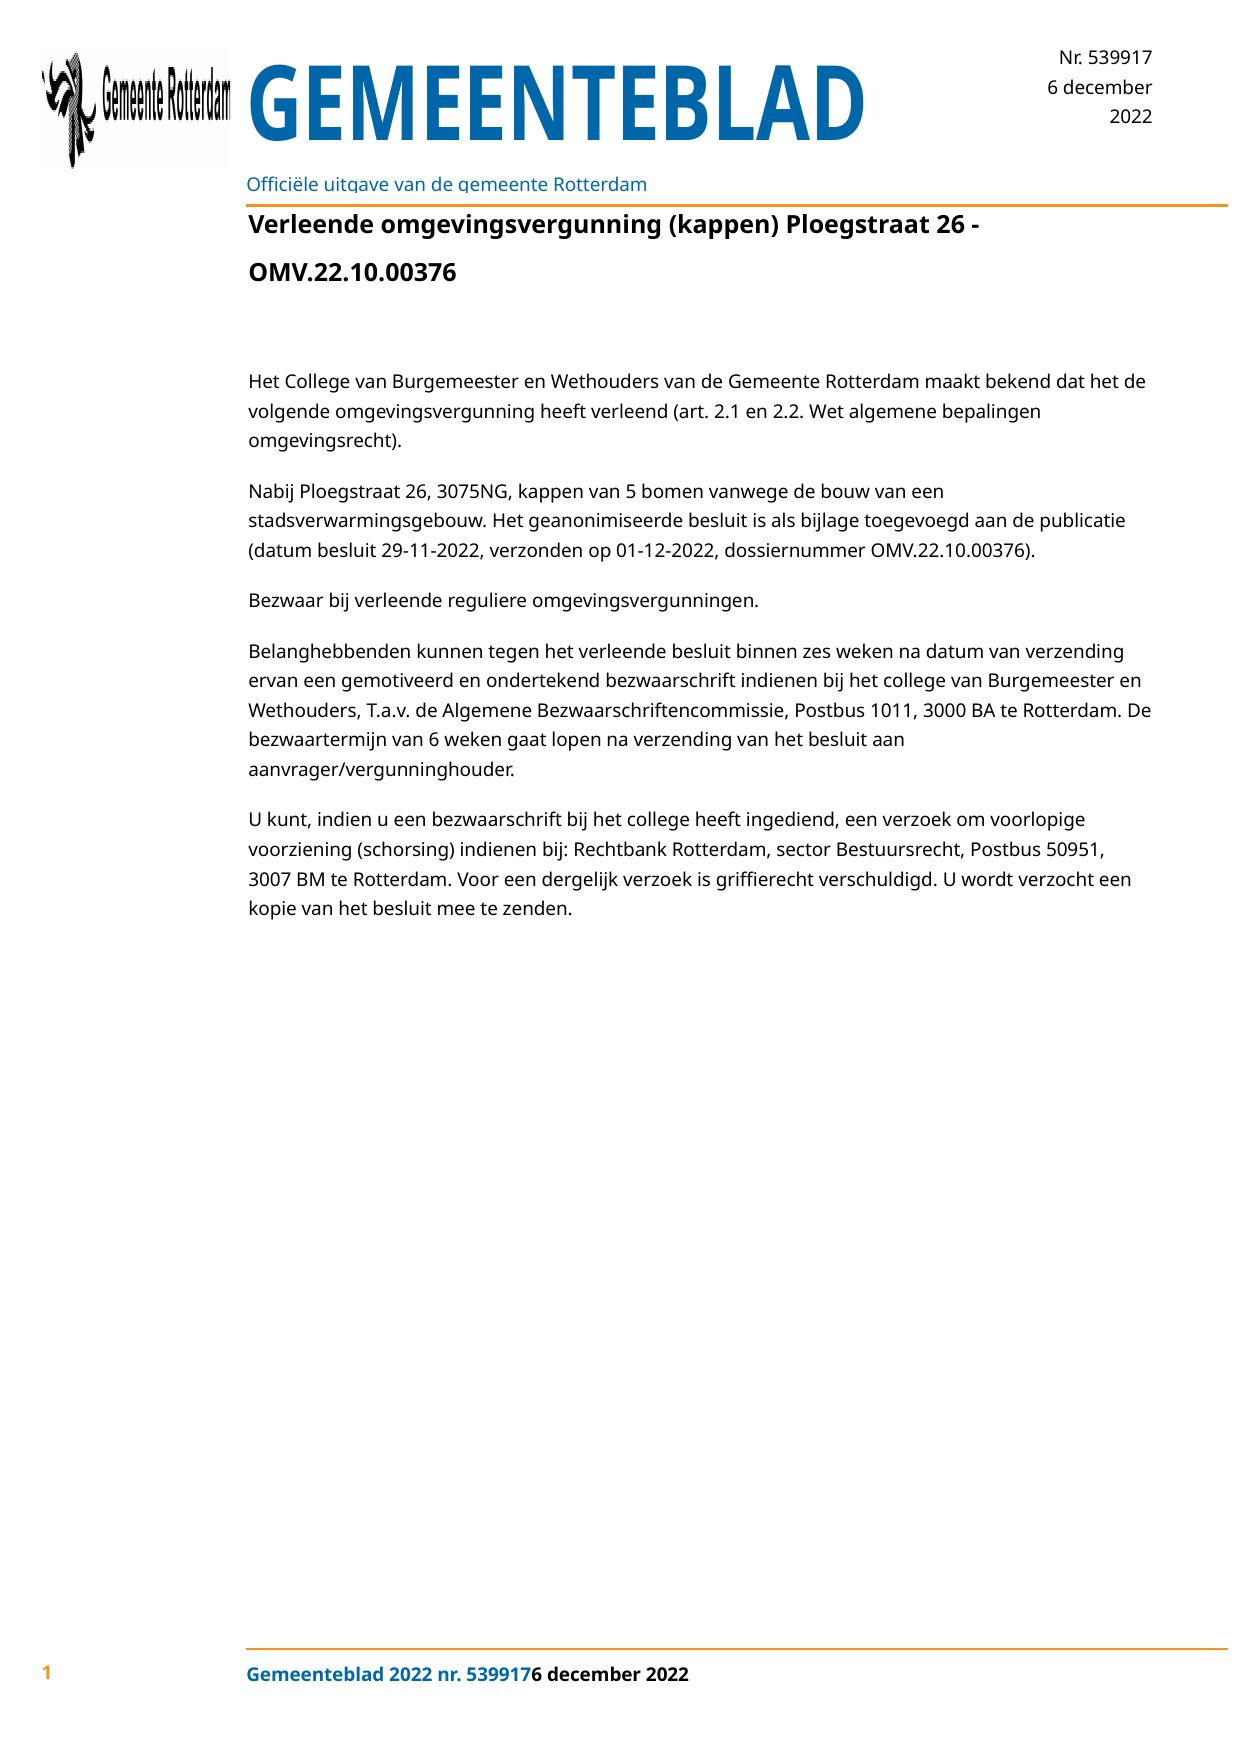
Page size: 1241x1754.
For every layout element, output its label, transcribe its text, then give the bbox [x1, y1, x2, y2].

text Belanghebbenden kunnen tegen het verleende besluit binnen zes weken na datum van verzending ervan een gemotiveerd en ondertekend bezwaarschrift indienen bij het college van Burgemeester en Wethouders, T.a.v. de Algemene Bezwaarschriftencommissie, Postbus 1011, 3000 BA te Rotterdam. De bezwaartermijn van 6 weken gaat lopen na verzending van het besluit aan aanvrager/vergunninghouder. [248, 638, 1152, 782]
picture [41, 47, 231, 172]
text Nabij Ploegstraat 26, 3075NG, kappen van 5 bomen vanwege de bouw van een stadsverwarmingsgebouw. Het geanonimiseerde besluit is als bijlage toegevoegd aan de publicatie (datum besluit 29-11-2022, verzonden op 01-12-2022, dossiernummer OMV.22.10.00376). [248, 478, 1152, 563]
text U kunt, indien u een bezwaarschrift bij het college heeft ingediend, een verzoek om voorlopige voorziening (schorsing) indienen bij: Rechtbank Rotterdam, sector Bestuursrecht, Postbus 50951, 3007 BM te Rotterdam. Voor een dergelijk verzoek is griffierecht verschuldigd. U wordt verzocht een kopie van het besluit mee te zenden. [248, 807, 1152, 921]
text Verleende omgevingsvergunning (kappen) Ploegstraat 26 - OMV.22.10.00376 [248, 207, 1152, 288]
text Bezwaar bij verleende reguliere omgevingsvergunningen. [248, 587, 1152, 613]
text Het College van Burgemeester en Wethouders van de Gemeente Rotterdam maakt bekend dat het de volgende omgevingsvergunning heeft verleend (art. 2.1 en 2.2. Wet algemene bepalingen omgevingsrecht). [248, 368, 1152, 453]
